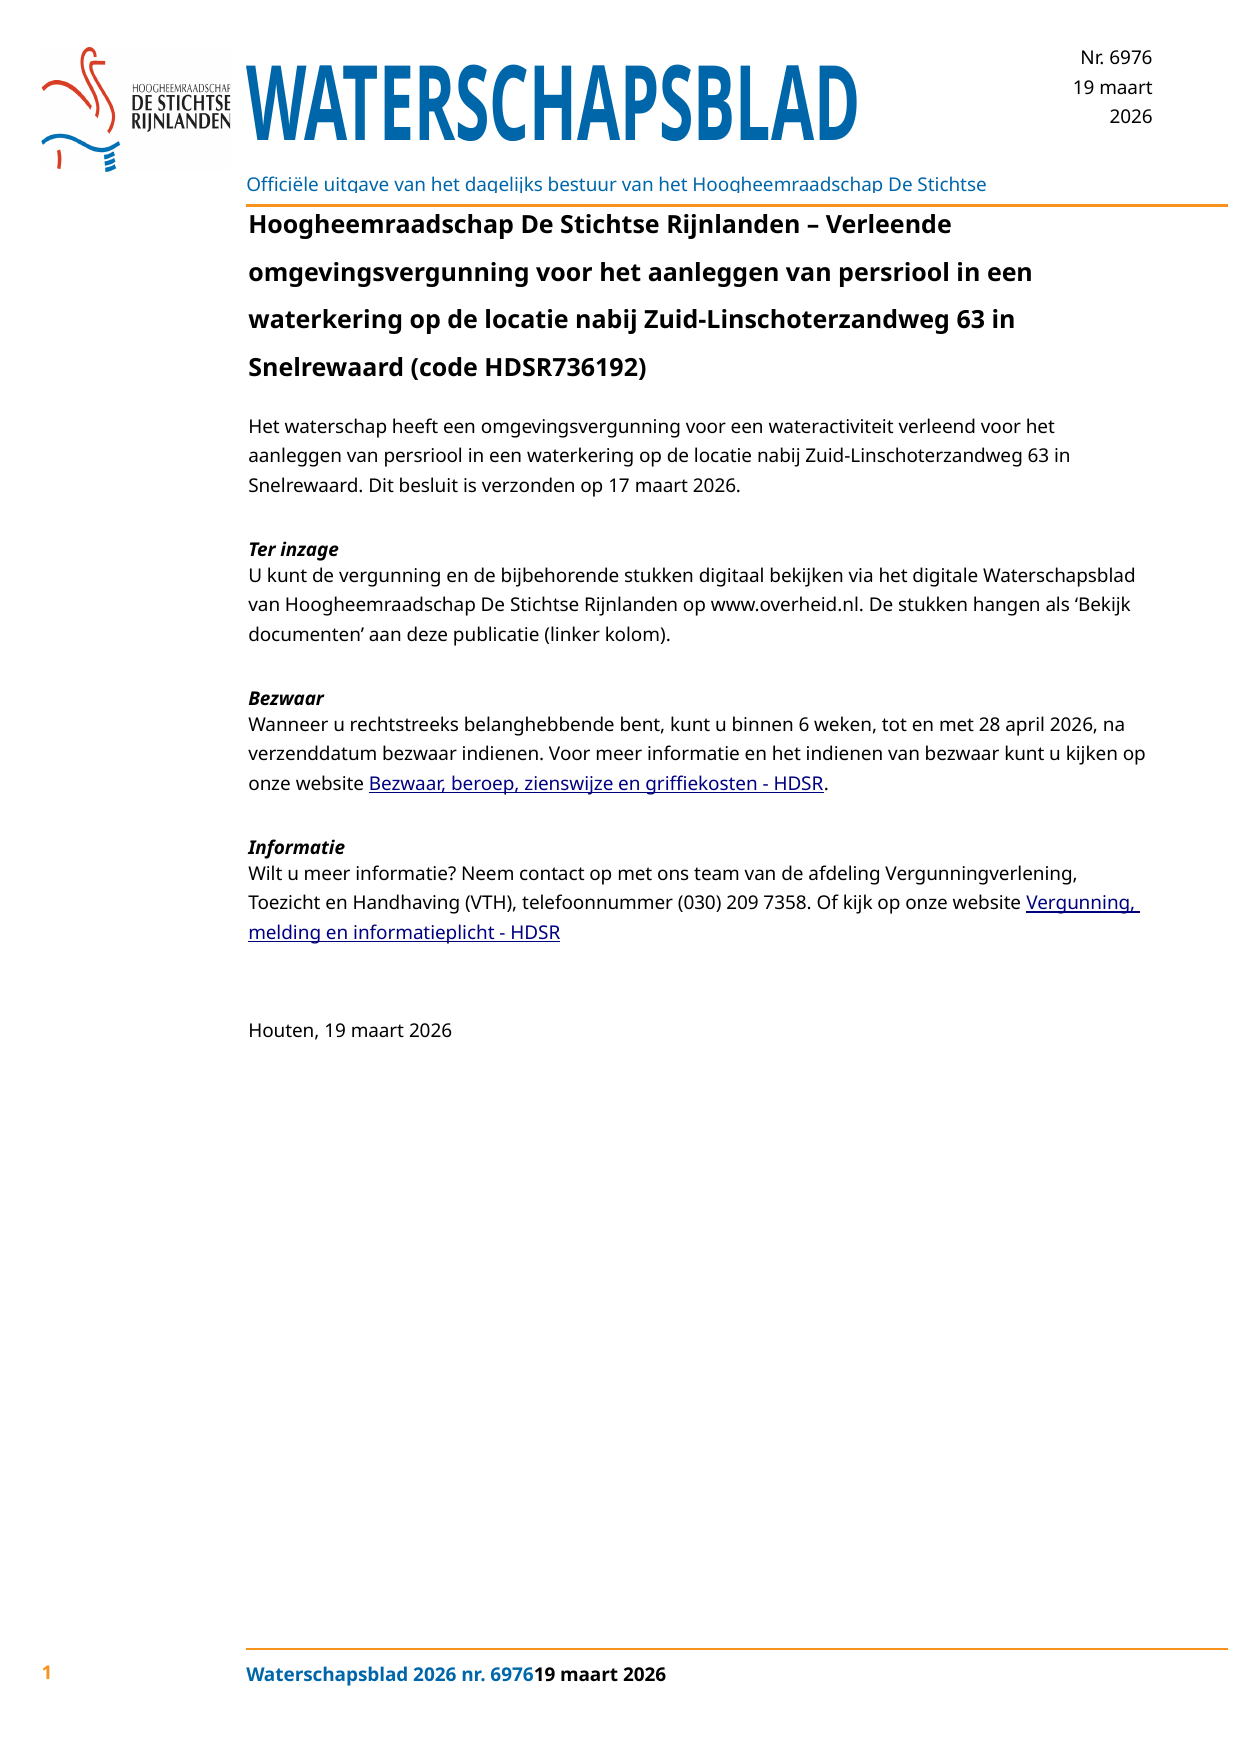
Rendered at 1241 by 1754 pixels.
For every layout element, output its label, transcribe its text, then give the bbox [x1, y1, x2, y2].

text Hoogheemraadschap De Stichtse Rijnlanden – Verleende omgevingsvergunning voor het aanleggen van persriool in een waterkering op de locatie nabij Zuid-Linschoterzandweg 63 in Snelrewaard (code HDSR736192) [248, 207, 1152, 384]
text Informatie [248, 834, 1152, 860]
text Ter inzage [248, 536, 1152, 562]
text U kunt de vergunning en de bijbehorende stukken digitaal bekijken via het digitale Waterschapsblad van Hoogheemraadschap De Stichtse Rijnlanden op www.overheid.nl. De stukken hangen als ‘Bekijk documenten’ aan deze publicatie (linker kolom). [248, 562, 1152, 647]
text Bezwaar [248, 685, 1152, 711]
text Het waterschap heeft een omgevingsvergunning voor een wateractiviteit verleend voor het aanleggen van persriool in een waterkering op de locatie nabij Zuid-Linschoterzandweg 63 in Snelrewaard. Dit besluit is verzonden op 17 maart 2026. [248, 413, 1152, 498]
text Wanneer u rechtstreeks belanghebbende bent, kunt u binnen 6 weken, tot en met 28 april 2026, na verzenddatum bezwaar indienen. Voor meer informatie en het indienen van bezwaar kunt u kijken op onze website Bezwaar, beroep, zienswijze en griffiekosten - HDSR. [248, 711, 1152, 796]
picture [41, 47, 231, 172]
text Wilt u meer informatie? Neem contact op met ons team van de afdeling Vergunningverlening, Toezicht en Handhaving (VTH), telefoonnummer (030) 209 7358. Of kijk op onze website Vergunning, melding en informatieplicht - HDSR [248, 860, 1152, 944]
text Houten, 19 maart 2026 [248, 1017, 1152, 1043]
